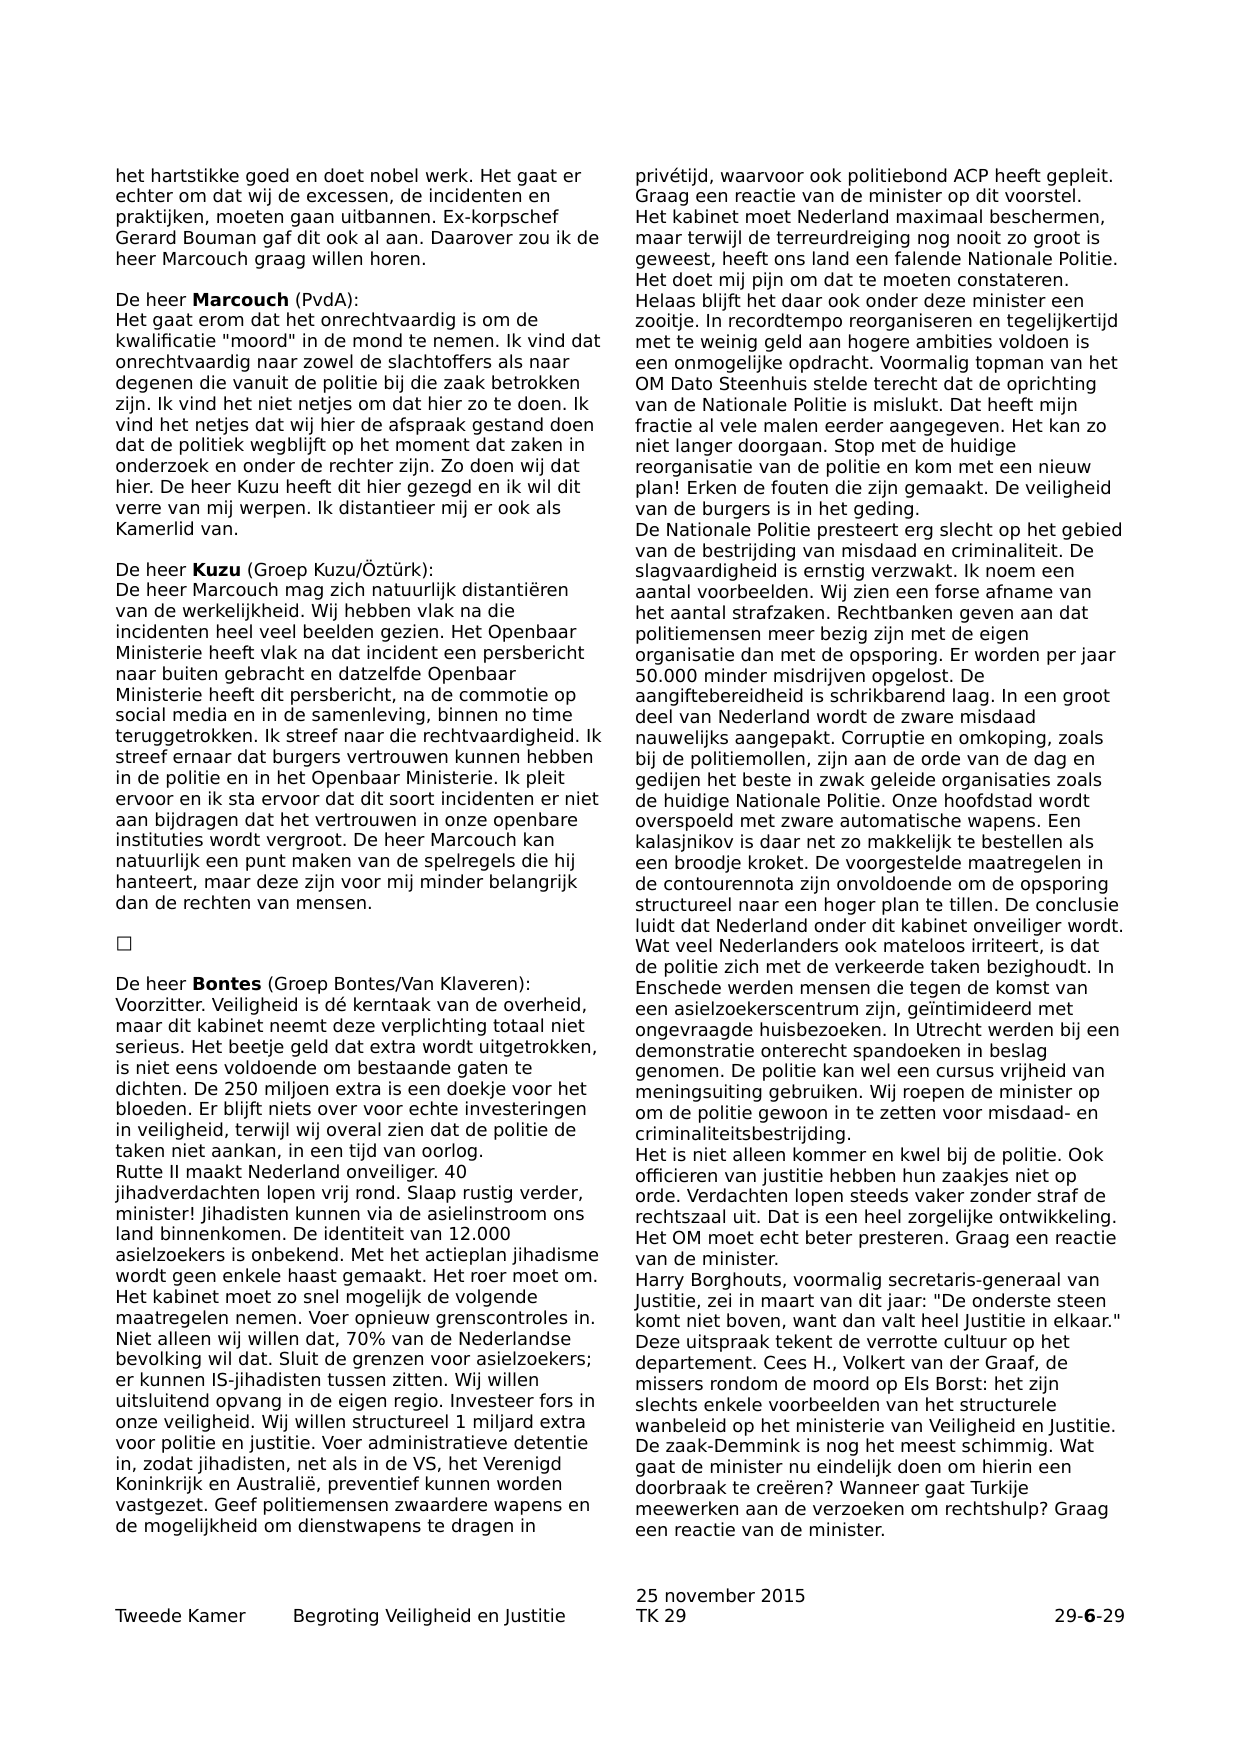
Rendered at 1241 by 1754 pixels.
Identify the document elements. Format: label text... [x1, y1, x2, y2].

text De heer Kuzu (Groep Kuzu/Öztürk): [115, 559, 605, 580]
text Het gaat erom dat het onrechtvaardig is om de kwalificatie "moord" in de mond te nemen. Ik vind dat onrechtvaardig naar zowel de slachtoffers als naar degenen die vanuit de politie bij die zaak betrokken zijn. Ik vind het niet netjes om dat hier zo te doen. Ik vind het netjes dat wij hier de afspraak gestand doen dat de politiek wegblijft op het moment dat zaken in onderzoek en onder de rechter zijn. Zo doen wij dat hier. De heer Kuzu heeft dit hier gezegd en ik wil dit verre van mij werpen. Ik distantieer mij er ook als Kamerlid van. [115, 310, 605, 539]
text Het is niet alleen kommer en kwel bij de politie. Ook officieren van justitie hebben hun zaakjes niet op orde. Verdachten lopen steeds vaker zonder straf de rechtszaal uit. Dat is een heel zorgelijke ontwikkeling. Het OM moet echt beter presteren. Graag een reactie van de minister. [635, 1144, 1125, 1269]
text het hartstikke goed en doet nobel werk. Het gaat er echter om dat wij de excessen, de incidenten en praktijken, moeten gaan uitbannen. Ex-korpschef Gerard Bouman gaf dit ook al aan. Daarover zou ik de heer Marcouch graag willen horen. [115, 165, 605, 269]
text Het kabinet moet Nederland maximaal beschermen, maar terwijl de terreurdreiging nog nooit zo groot is geweest, heeft ons land een falende Nationale Politie. Het doet mij pijn om dat te moeten constateren. Helaas blijft het daar ook onder deze minister een zooitje. In recordtempo reorganiseren en tegelijkertijd met te weinig geld aan hogere ambities voldoen is een onmogelijke opdracht. Voormalig topman van het OM Dato Steenhuis stelde terecht dat de oprichting van de Nationale Politie is mislukt. Dat heeft mijn fractie al vele malen eerder aangegeven. Het kan zo niet langer doorgaan. Stop met de huidige reorganisatie van de politie en kom met een nieuw plan! Erken de fouten die zijn gemaakt. De veiligheid van de burgers is in het geding. [635, 207, 1125, 519]
text De heer Bontes (Groep Bontes/Van Klaveren): [115, 974, 605, 995]
text ⬜ [115, 933, 605, 954]
text privétijd, waarvoor ook politiebond ACP heeft gepleit. Graag een reactie van de minister op dit voorstel. [635, 165, 1125, 207]
text De heer Marcouch mag zich natuurlijk distantiëren van de werkelijkheid. Wij hebben vlak na die incidenten heel veel beelden gezien. Het Openbaar Ministerie heeft vlak na dat incident een persbericht naar buiten gebracht en datzelfde Openbaar Ministerie heeft dit persbericht, na de commotie op social media en in de samenleving, binnen no time teruggetrokken. Ik streef naar die rechtvaardigheid. Ik streef ernaar dat burgers vertrouwen kunnen hebben in de politie en in het Openbaar Ministerie. Ik pleit ervoor en ik sta ervoor dat dit soort incidenten er niet aan bijdragen dat het vertrouwen in onze openbare instituties wordt vergroot. De heer Marcouch kan natuurlijk een punt maken van de spelregels die hij hanteert, maar deze zijn voor mij minder belangrijk dan de rechten van mensen. [115, 580, 605, 913]
text De Nationale Politie presteert erg slecht op het gebied van de bestrijding van misdaad en criminaliteit. De slagvaardigheid is ernstig verzwakt. Ik noem een aantal voorbeelden. Wij zien een forse afname van het aantal strafzaken. Rechtbanken geven aan dat politiemensen meer bezig zijn met de eigen organisatie dan met de opsporing. Er worden per jaar 50.000 minder misdrijven opgelost. De aangiftebereidheid is schrikbarend laag. In een groot deel van Nederland wordt de zware misdaad nauwelijks aangepakt. Corruptie en omkoping, zoals bij de politiemollen, zijn aan de orde van de dag en gedijen het beste in zwak geleide organisaties zoals de huidige Nationale Politie. Onze hoofdstad wordt overspoeld met zware automatische wapens. Een kalasjnikov is daar net zo makkelijk te bestellen als een broodje kroket. De voorgestelde maatregelen in de contourennota zijn onvoldoende om de opsporing structureel naar een hoger plan te tillen. De conclusie luidt dat Nederland onder dit kabinet onveiliger wordt. [635, 519, 1125, 936]
text Wat veel Nederlanders ook mateloos irriteert, is dat de politie zich met de verkeerde taken bezighoudt. In Enschede werden mensen die tegen de komst van een asielzoekerscentrum zijn, geïntimideerd met ongevraagde huisbezoeken. In Utrecht werden bij een demonstratie onterecht spandoeken in beslag genomen. De politie kan wel een cursus vrijheid van meningsuiting gebruiken. Wij roepen de minister op om de politie gewoon in te zetten voor misdaad- en criminaliteitsbestrijding. [635, 936, 1125, 1144]
text De heer Marcouch (PvdA): [115, 289, 605, 310]
text Harry Borghouts, voormalig secretaris-generaal van Justitie, zei in maart van dit jaar: "De onderste steen komt niet boven, want dan valt heel Justitie in elkaar." Deze uitspraak tekent de verrotte cultuur op het departement. Cees H., Volkert van der Graaf, de missers rondom de moord op Els Borst: het zijn slechts enkele voorbeelden van het structurele wanbeleid op het ministerie van Veiligheid en Justitie. De zaak-Demmink is nog het meest schimmig. Wat gaat de minister nu eindelijk doen om hierin een doorbraak te creëren? Wanneer gaat Turkije meewerken aan de verzoeken om rechtshulp? Graag een reactie van de minister. [635, 1269, 1125, 1540]
text Rutte II maakt Nederland onveiliger. 40 jihadverdachten lopen vrij rond. Slaap rustig verder, minister! Jihadisten kunnen via de asielinstroom ons land binnenkomen. De identiteit van 12.000 asielzoekers is onbekend. Met het actieplan jihadisme wordt geen enkele haast gemaakt. Het roer moet om. Het kabinet moet zo snel mogelijk de volgende maatregelen nemen. Voer opnieuw grenscontroles in. Niet alleen wij willen dat, 70% van de Nederlandse bevolking wil dat. Sluit de grenzen voor asielzoekers; er kunnen IS-jihadisten tussen zitten. Wij willen uitsluitend opvang in de eigen regio. Investeer fors in onze veiligheid. Wij willen structureel 1 miljard extra voor politie en justitie. Voer administratieve detentie in, zodat jihadisten, net als in de VS, het Verenigd Koninkrijk en Australië, preventief kunnen worden vastgezet. Geef politiemensen zwaardere wapens en de mogelijkheid om dienstwapens te dragen in [115, 1162, 605, 1537]
text Voorzitter. Veiligheid is dé kerntaak van de overheid, maar dit kabinet neemt deze verplichting totaal niet serieus. Het beetje geld dat extra wordt uitgetrokken, is niet eens voldoende om bestaande gaten te dichten. De 250 miljoen extra is een doekje voor het bloeden. Er blijft niets over voor echte investeringen in veiligheid, terwijl wij overal zien dat de politie de taken niet aankan, in een tijd van oorlog. [115, 995, 605, 1162]
